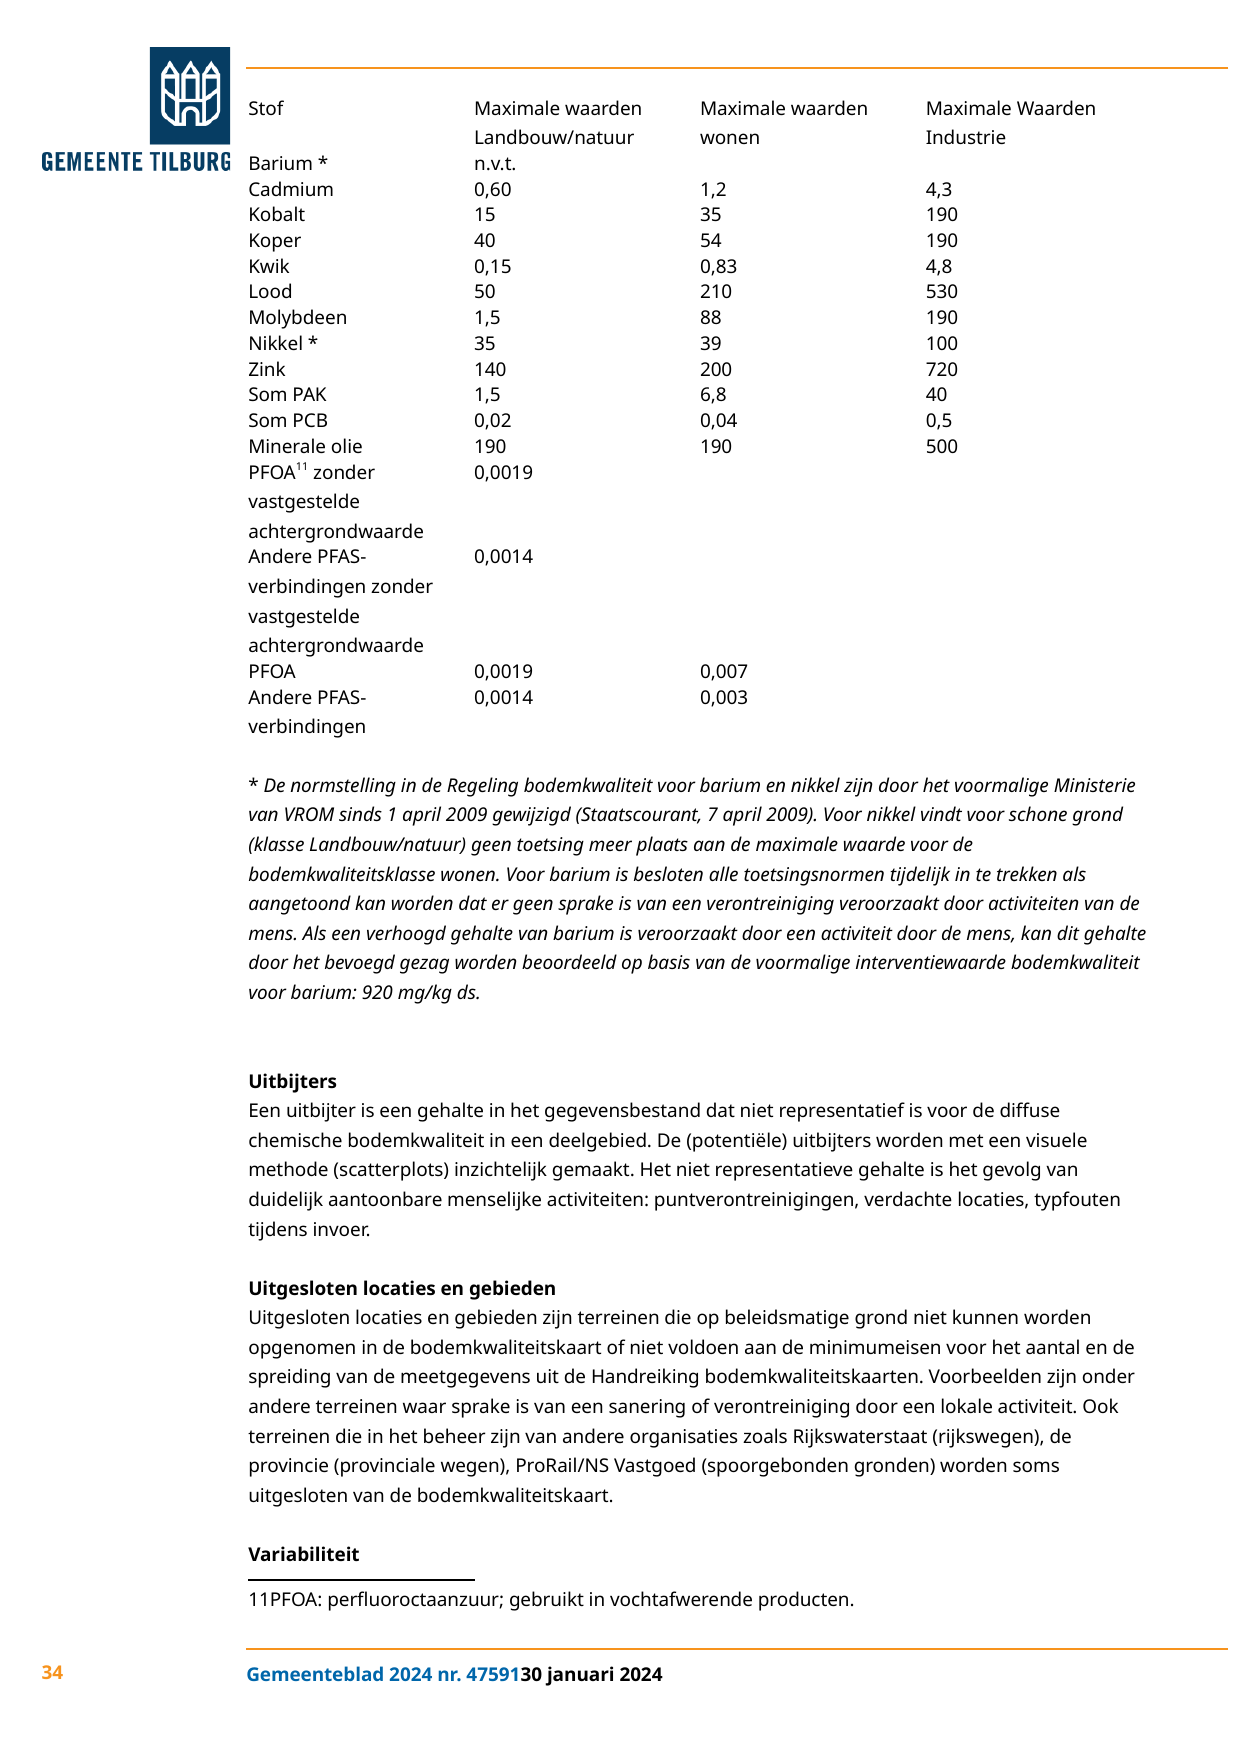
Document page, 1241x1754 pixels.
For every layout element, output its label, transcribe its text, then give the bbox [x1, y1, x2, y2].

table_cell 210 [700, 279, 926, 304]
table_cell Lood [248, 279, 474, 304]
table_cell 100 [926, 330, 1152, 356]
table_cell 1,5 [474, 382, 700, 407]
table_cell PFOA zonder vastgestelde achtergrondwaarde [248, 459, 474, 544]
table_cell 200 [700, 356, 926, 382]
table_cell 190 [926, 227, 1152, 253]
table_cell 0,0014 [474, 684, 700, 739]
table_cell Som PAK [248, 382, 474, 407]
text Een uitbijter is een gehalte in het gegevensbestand dat niet representatief is voor de diffuse chemische bodemkwaliteit in een deelgebied. De (potentiële) uitbijters worden met een visuele methode (scatterplots) inzichtelijk gemaakt. Het niet representatieve gehalte is het gevolg van duidelijk aantoonbare menselijke activiteiten: puntverontreinigingen, verdachte locaties, typfouten tijdens invoer. [248, 1097, 1152, 1242]
table_cell 0,0019 [474, 459, 1152, 544]
table_cell Zink [248, 356, 474, 382]
table_cell 0,5 [926, 408, 1152, 433]
table_cell 190 [926, 305, 1152, 330]
text Uitgesloten locaties en gebieden [248, 1275, 1152, 1301]
table_cell 4,3 [926, 176, 1152, 202]
text * De normstelling in de Regeling bodemkwaliteit voor barium en nikkel zijn door het voormalige Ministerie van VROM sinds 1 april 2009 gewijzigd (Staatscourant, 7 april 2009). Voor nikkel vindt voor schone grond (klasse Landbouw/natuur) geen toetsing meer plaats aan de maximale waarde voor de bodemkwaliteitsklasse wonen. Voor barium is besloten alle toetsingsnormen tijdelijk in te trekken als aangetoond kan worden dat er geen sprake is van een verontreiniging veroorzaakt door activiteiten van de mens. Als een verhoogd gehalte van barium is veroorzaakt door een activiteit door de mens, kan dit gehalte door het bevoegd gezag worden beoordeeld op basis van de voormalige interventiewaarde bodemkwaliteit voor barium: 920 mg/kg ds. [248, 772, 1152, 1005]
text Variabiliteit [248, 1541, 1152, 1567]
table_cell Koper [248, 227, 474, 253]
table_cell 40 [474, 227, 700, 253]
table_header Maximale waarden wonen [700, 95, 926, 150]
table_cell 0,15 [474, 253, 700, 279]
table_cell 0,003 [700, 684, 1152, 739]
table_cell n.v.t. [474, 150, 1152, 176]
table_header Maximale waarden Landbouw/natuur [474, 95, 700, 150]
table_cell 88 [700, 305, 926, 330]
table_cell 40 [926, 382, 1152, 407]
table_cell Molybdeen [248, 305, 474, 330]
table_cell Andere PFAS-verbindingen zonder vastgestelde achtergrondwaarde [248, 544, 474, 658]
table_cell Barium * [248, 150, 474, 176]
table_cell 530 [926, 279, 1152, 304]
table_cell 35 [474, 330, 700, 356]
table_cell 4,8 [926, 253, 1152, 279]
text Uitgesloten locaties en gebieden zijn terreinen die op beleidsmatige grond niet kunnen worden opgenomen in de bodemkwaliteitskaart of niet voldoen aan de minimumeisen voor het aantal en de spreiding van de meetgegevens uit de Handreiking bodemkwaliteitskaarten. Voorbeelden zijn onder andere terreinen waar sprake is van een sanering of verontreiniging door een lokale activiteit. Ook terreinen die in het beheer zijn van andere organisaties zoals Rijkswaterstaat (rijkswegen), de provincie (provinciale wegen), ProRail/NS Vastgoed (spoorgebonden gronden) worden soms uitgesloten van de bodemkwaliteitskaart. [248, 1304, 1152, 1508]
table_cell 190 [474, 433, 700, 459]
table_cell 1,2 [700, 176, 926, 202]
table_cell 140 [474, 356, 700, 382]
table_cell 0,0019 [474, 658, 700, 684]
table_cell 54 [700, 227, 926, 253]
table_cell 0,02 [474, 408, 700, 433]
table_cell 39 [700, 330, 926, 356]
table_cell 6,8 [700, 382, 926, 407]
table_cell 0,04 [700, 408, 926, 433]
table_cell 50 [474, 279, 700, 304]
text Uitbijters [248, 1068, 1152, 1094]
table_cell 500 [926, 433, 1152, 459]
table_cell 15 [474, 202, 700, 227]
table_cell 0,60 [474, 176, 700, 202]
table_cell 0,0014 [474, 544, 1152, 658]
table_cell PFOA [248, 658, 474, 684]
table_header Maximale Waarden Industrie [926, 95, 1152, 150]
table_cell Nikkel * [248, 330, 474, 356]
table_cell 0,007 [700, 658, 1152, 684]
table_cell 35 [700, 202, 926, 227]
table_cell 190 [926, 202, 1152, 227]
table_cell Kobalt [248, 202, 474, 227]
picture [41, 47, 231, 172]
table_cell 1,5 [474, 305, 700, 330]
table_cell Minerale olie [248, 433, 474, 459]
table_cell 190 [700, 433, 926, 459]
table_cell 0,83 [700, 253, 926, 279]
table_cell Kwik [248, 253, 474, 279]
table_header Stof [248, 95, 474, 150]
table_cell 720 [926, 356, 1152, 382]
table_cell Cadmium [248, 176, 474, 202]
table_cell Som PCB [248, 408, 474, 433]
table_cell Andere PFAS-verbindingen [248, 684, 474, 739]
